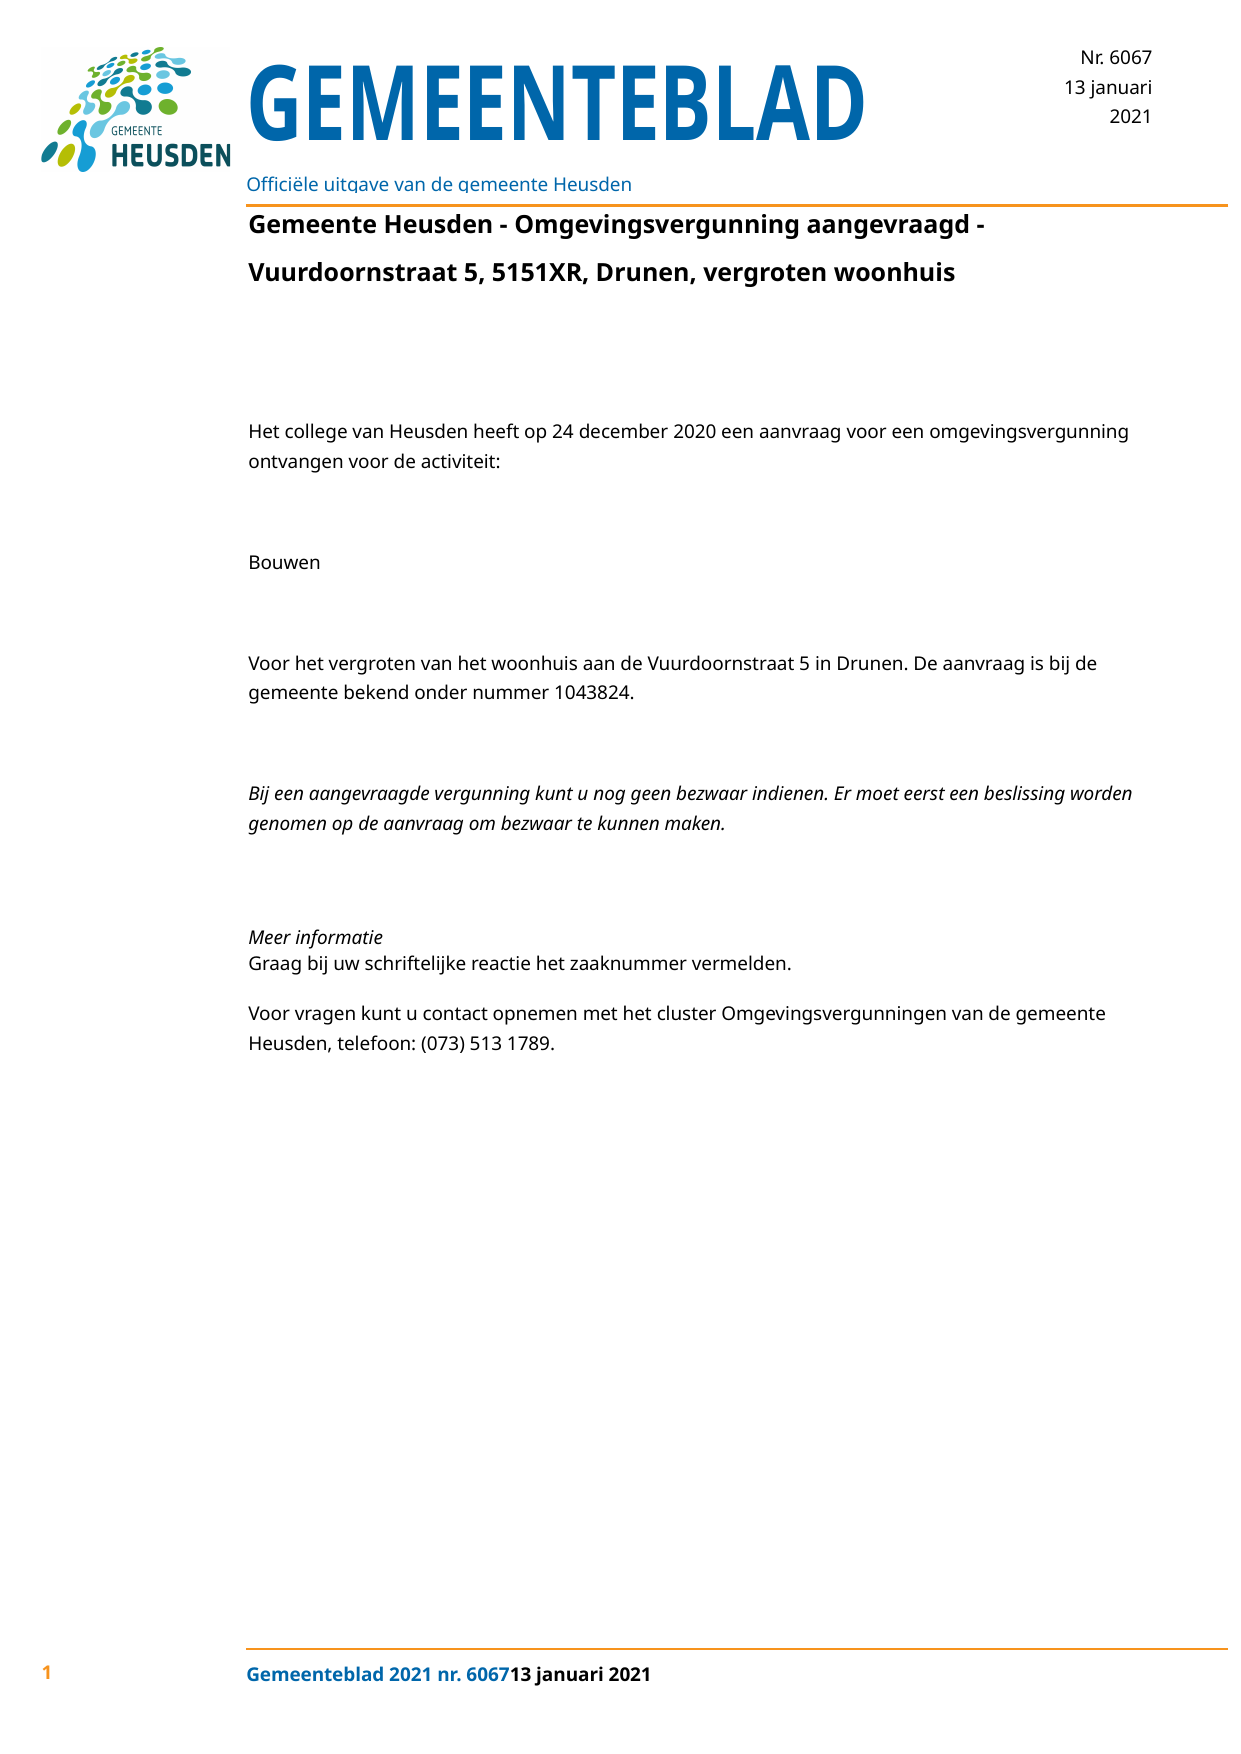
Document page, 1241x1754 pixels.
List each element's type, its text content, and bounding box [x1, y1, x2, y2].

text Gemeente Heusden - Omgevingsvergunning aangevraagd - Vuurdoornstraat 5, 5151XR, Drunen, vergroten woonhuis [248, 207, 1152, 288]
text Het college van Heusden heeft op 24 december 2020 een aanvraag voor een omgevingsvergunning ontvangen voor de activiteit: [248, 419, 1152, 474]
text Meer informatie [248, 924, 1152, 950]
text Bij een aangevraagde vergunning kunt u nog geen bezwaar indienen. Er moet eerst een beslissing worden genomen op de aanvraag om bezwaar te kunnen maken. [248, 780, 1152, 836]
text Voor het vergroten van het woonhuis aan de Vuurdoornstraat 5 in Drunen. De aanvraag is bij de gemeente bekend onder nummer 1043824. [248, 650, 1152, 705]
text Graag bij uw schriftelijke reactie het zaaknummer vermelden. [248, 950, 1152, 976]
text Bouwen [248, 549, 1152, 575]
picture [41, 47, 231, 172]
text Voor vragen kunt u contact opnemen met het cluster Omgevingsvergunningen van de gemeente Heusden, telefoon: (073) 513 1789. [248, 1001, 1152, 1056]
